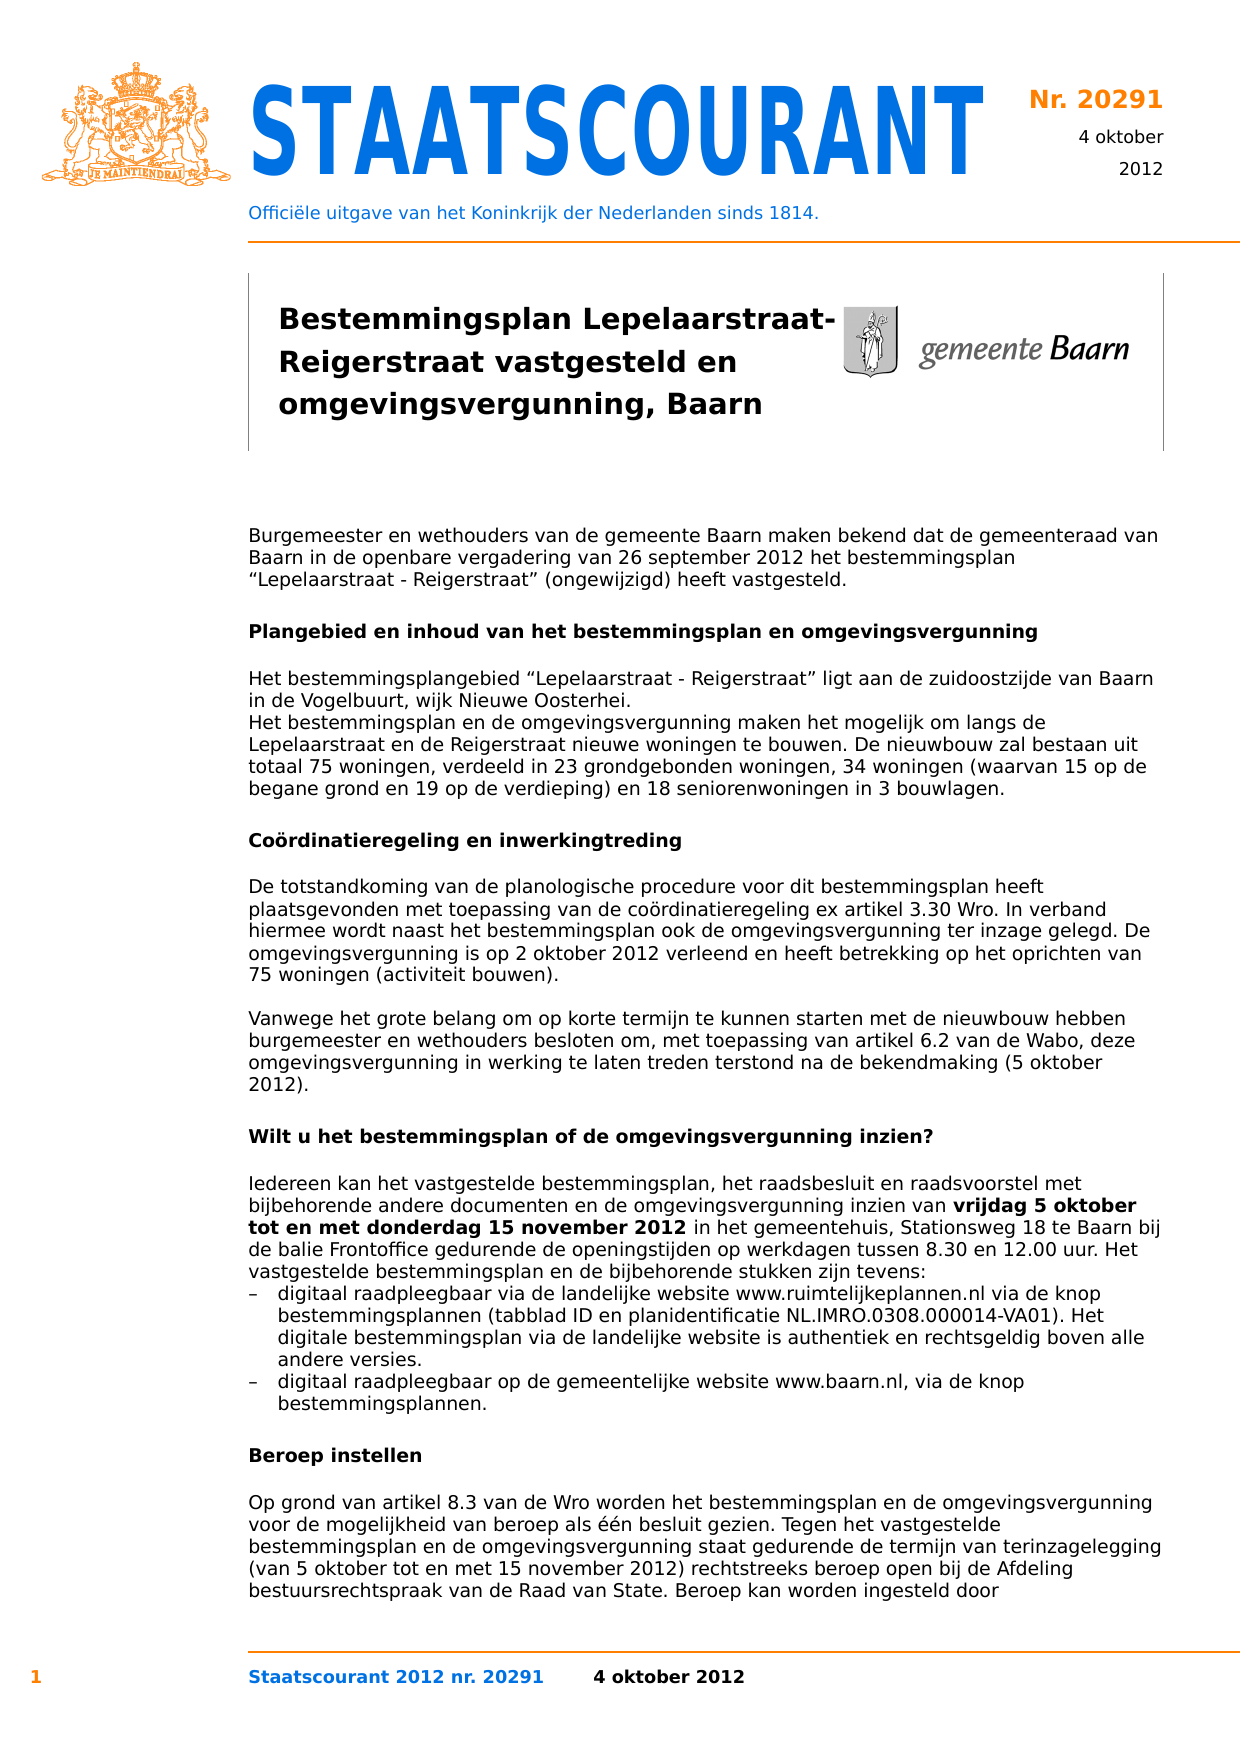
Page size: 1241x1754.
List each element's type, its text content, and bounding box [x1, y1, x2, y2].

subtitle Bestemmingsplan Lepelaarstraat-Reigerstraat vastgesteld en omgevingsvergunning, Baarn [249, 273, 1163, 451]
text Iedereen kan het vastgestelde bestemmingsplan, het raadsbesluit en raadsvoorstel met bijbehorende andere documenten en de omgevingsvergunning inzien van vrijdag 5 oktober tot en met donderdag 15 november 2012 in het gemeentehuis, Stationsweg 18 te Baarn bij de balie Frontoffice gedurende de openingstijden op werkdagen tussen 8.30 en 12.00 uur. Het vastgestelde bestemmingsplan en de bijbehorende stukken zijn tevens: [248, 1173, 1163, 1283]
text Op grond van artikel 8.3 van de Wro worden het bestemmingsplan en de omgevingsvergunning voor de mogelijkheid van beroep als één besluit gezien. Tegen het vastgestelde bestemmingsplan en de omgevingsvergunning staat gedurende de termijn van terinzagelegging (van 5 oktober tot en met 15 november 2012) rechtstreeks beroep open bij de Afdeling bestuursrechtspraak van de Raad van State. Beroep kan worden ingesteld door [248, 1492, 1163, 1602]
subtitle Coördinatieregeling en inwerkingtreding [248, 829, 1163, 851]
text Vanwege het grote belang om op korte termijn te kunnen starten met de nieuwbouw hebben burgemeester en wethouders besloten om, met toepassing van artikel 6.2 van de Wabo, deze omgevingsvergunning in werking te laten treden terstond na de bekendmaking (5 oktober 2012). [248, 1008, 1163, 1096]
text De totstandkoming van de planologische procedure voor dit bestemmingsplan heeft plaatsgevonden met toepassing van de coördinatieregeling ex artikel 3.30 Wro. In verband hiermee wordt naast het bestemmingsplan ook de omgevingsvergunning ter inzage gelegd. De omgevingsvergunning is op 2 oktober 2012 verleend en heeft betrekking op het oprichten van 75 woningen (activiteit bouwen). [248, 876, 1163, 986]
table_cell 2012 [998, 153, 1240, 203]
table_cell 4 oktober [998, 121, 1240, 153]
table_cell Officiële uitgave van het Koninkrijk der Nederlanden sinds 1814. [248, 203, 1240, 241]
text Burgemeester en wethouders van de gemeente Baarn maken bekend dat de gemeenteraad van Baarn in de openbare vergadering van 26 september 2012 het bestemmingsplan “Lepelaarstraat - Reigerstraat” (ongewijzigd) heeft vastgesteld. [248, 525, 1163, 591]
table_header STAATSCOURANT [248, 62, 998, 203]
text Het bestemmingsplan en de omgevingsvergunning maken het mogelijk om langs de Lepelaarstraat en de Reigerstraat nieuwe woningen te bouwen. De nieuwbouw zal bestaan uit totaal 75 woningen, verdeeld in 23 grondgebonden woningen, 34 woningen (waarvan 15 op de begane grond en 19 op de verdieping) en 18 seniorenwoningen in 3 bouwlagen. [248, 712, 1163, 799]
text Het bestemmingsplangebied “Lepelaarstraat - Reigerstraat” ligt aan de zuidoostzijde van Baarn in de Vogelbuurt, wijk Nieuwe Oosterhei. [248, 668, 1163, 712]
subtitle Beroep instellen [248, 1445, 1163, 1467]
text – digitaal raadpleegbaar op de gemeentelijke website www.baarn.nl, via de knop bestemmingsplannen. [248, 1371, 1163, 1415]
subtitle Plangebied en inhoud van het bestemmingsplan en omgevingsvergunning [248, 621, 1163, 643]
subtitle Wilt u het bestemmingsplan of de omgevingsvergunning inzien? [248, 1126, 1163, 1148]
table_header Nr. 20291 [998, 62, 1240, 121]
picture [41, 62, 231, 186]
text – digitaal raadpleegbaar via de landelijke website www.ruimtelijkeplannen.nl via de knop bestemmingsplannen (tabblad ID en planidentificatie NL.IMRO.0308.000014-VA01). Het digitale bestemmingsplan via de landelijke website is authentiek en rechtsgeldig boven alle andere versies. [248, 1283, 1163, 1371]
table_header [25, 62, 248, 241]
picture [838, 302, 1134, 380]
